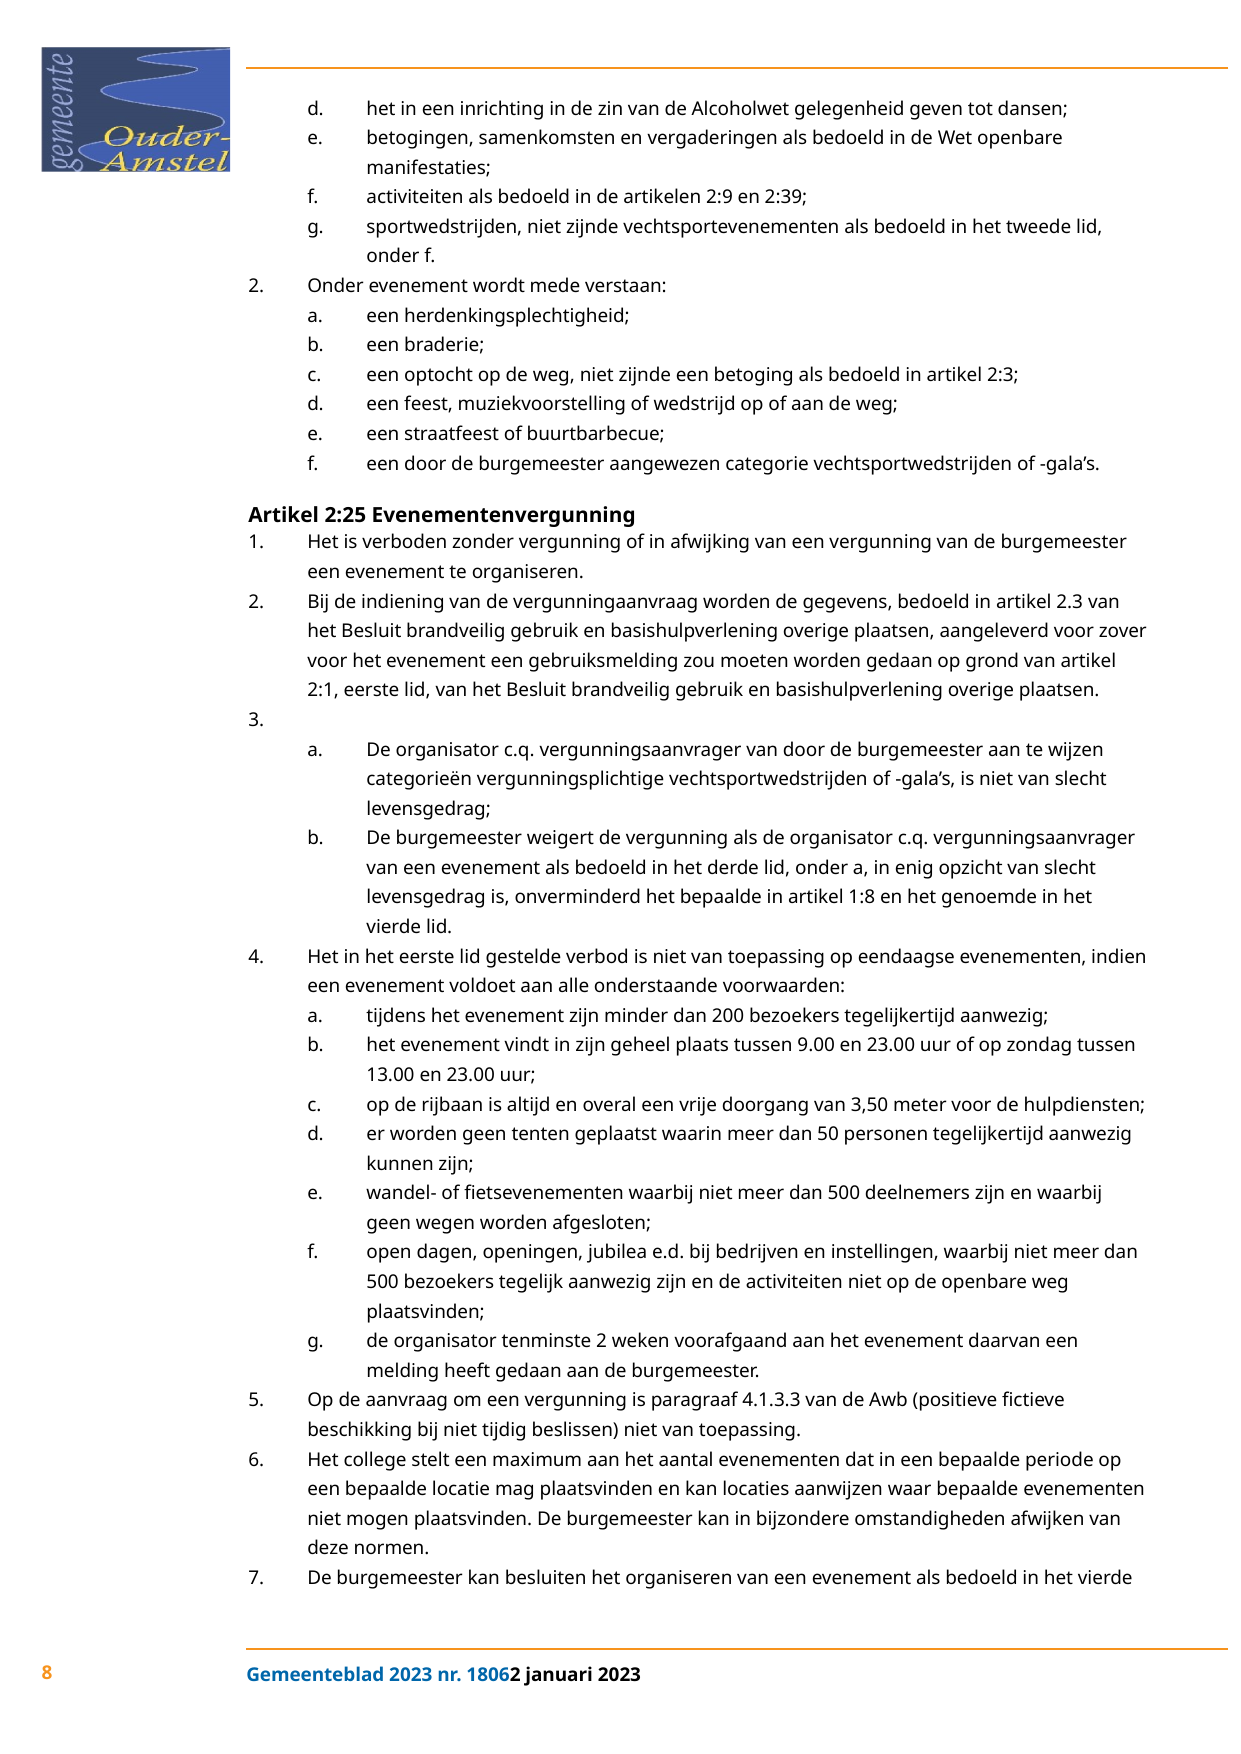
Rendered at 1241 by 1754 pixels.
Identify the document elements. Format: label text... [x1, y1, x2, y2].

list een feest, muziekvoorstelling of wedstrijd op of aan de weg; [307, 391, 1152, 416]
picture [41, 47, 231, 172]
list er worden geen tenten geplaatst waarin meer dan 50 personen tegelijkertijd aanwezig kunnen zijn; [307, 1120, 1152, 1176]
list Het college stelt een maximum aan het aantal evenementen dat in een bepaalde periode op een bepaalde locatie mag plaatsvinden en kan locaties aanwijzen waar bepaalde evenementen niet mogen plaatsvinden. De burgemeester kan in bijzondere omstandigheden afwijken van deze normen. [248, 1446, 1152, 1560]
list het evenement vindt in zijn geheel plaats tussen 9.00 en 23.00 uur of op zondag tussen 13.00 en 23.00 uur; [307, 1032, 1152, 1087]
list sportwedstrijden, niet zijnde vechtsportevenementen als bedoeld in het tweede lid, onder f. [307, 213, 1152, 268]
list een herdenkingsplechtigheid; [307, 302, 1152, 328]
list tijdens het evenement zijn minder dan 200 bezoekers tegelijkertijd aanwezig; [307, 1002, 1152, 1028]
list het in een inrichting in de zin van de Alcoholwet gelegenheid geven tot dansen; [307, 95, 1152, 121]
list De organisator c.q. vergunningsaanvrager van door de burgemeester aan te wijzen categorieën vergunningsplichtige vechtsportwedstrijden of -gala’s, is niet van slecht levensgedrag; [307, 736, 1152, 821]
list Bij de indiening van de vergunningaanvraag worden de gegevens, bedoeld in artikel 2.3 van het Besluit brandveilig gebruik en basishulpverlening overige plaatsen, aangeleverd voor zover voor het evenement een gebruiksmelding zou moeten worden gedaan op grond van artikel 2:1, eerste lid, van het Besluit brandveilig gebruik en basishulpverlening overige plaatsen. [248, 588, 1152, 702]
list Onder evenement wordt mede verstaan: [248, 272, 1152, 298]
list een braderie; [307, 331, 1152, 357]
list open dagen, openingen, jubilea e.d. bij bedrijven en instellingen, waarbij niet meer dan 500 bezoekers tegelijk aanwezig zijn en de activiteiten niet op de openbare weg plaatsvinden; [307, 1239, 1152, 1323]
list wandel- of fietsevenementen waarbij niet meer dan 500 deelnemers zijn en waarbij geen wegen worden afgesloten; [307, 1179, 1152, 1235]
list Op de aanvraag om een vergunning is paragraaf 4.1.3.3 van de Awb (positieve fictieve beschikking bij niet tijdig beslissen) niet van toepassing. [248, 1387, 1152, 1442]
list De burgemeester kan besluiten het organiseren van een evenement als bedoeld in het vierde [248, 1564, 1152, 1590]
text Artikel 2:25 Evenementenvergunning [248, 500, 1152, 529]
list de organisator tenminste 2 weken voorafgaand aan het evenement daarvan een melding heeft gedaan aan de burgemeester. [307, 1327, 1152, 1383]
list activiteiten als bedoeld in de artikelen 2:9 en 2:39; [307, 183, 1152, 209]
list een door de burgemeester aangewezen categorie vechtsportwedstrijden of -gala’s. [307, 450, 1152, 476]
list Het is verboden zonder vergunning of in afwijking van een vergunning van de burgemeester een evenement te organiseren. [248, 529, 1152, 584]
list betogingen, samenkomsten en vergaderingen als bedoeld in de Wet openbare manifestaties; [307, 124, 1152, 180]
list een straatfeest of buurtbarbecue; [307, 420, 1152, 446]
list op de rijbaan is altijd en overal een vrije doorgang van 3,50 meter voor de hulpdiensten; [307, 1091, 1152, 1116]
list een optocht op de weg, niet zijnde een betoging als bedoeld in artikel 2:3; [307, 361, 1152, 387]
list De burgemeester weigert de vergunning als de organisator c.q. vergunningsaanvrager van een evenement als bedoeld in het derde lid, onder a, in enig opzicht van slecht levensgedrag is, onverminderd het bepaalde in artikel 1:8 en het genoemde in het vierde lid. [307, 824, 1152, 939]
list Het in het eerste lid gestelde verbod is niet van toepassing op eendaagse evenementen, indien een evenement voldoet aan alle onderstaande voorwaarden: [248, 943, 1152, 998]
